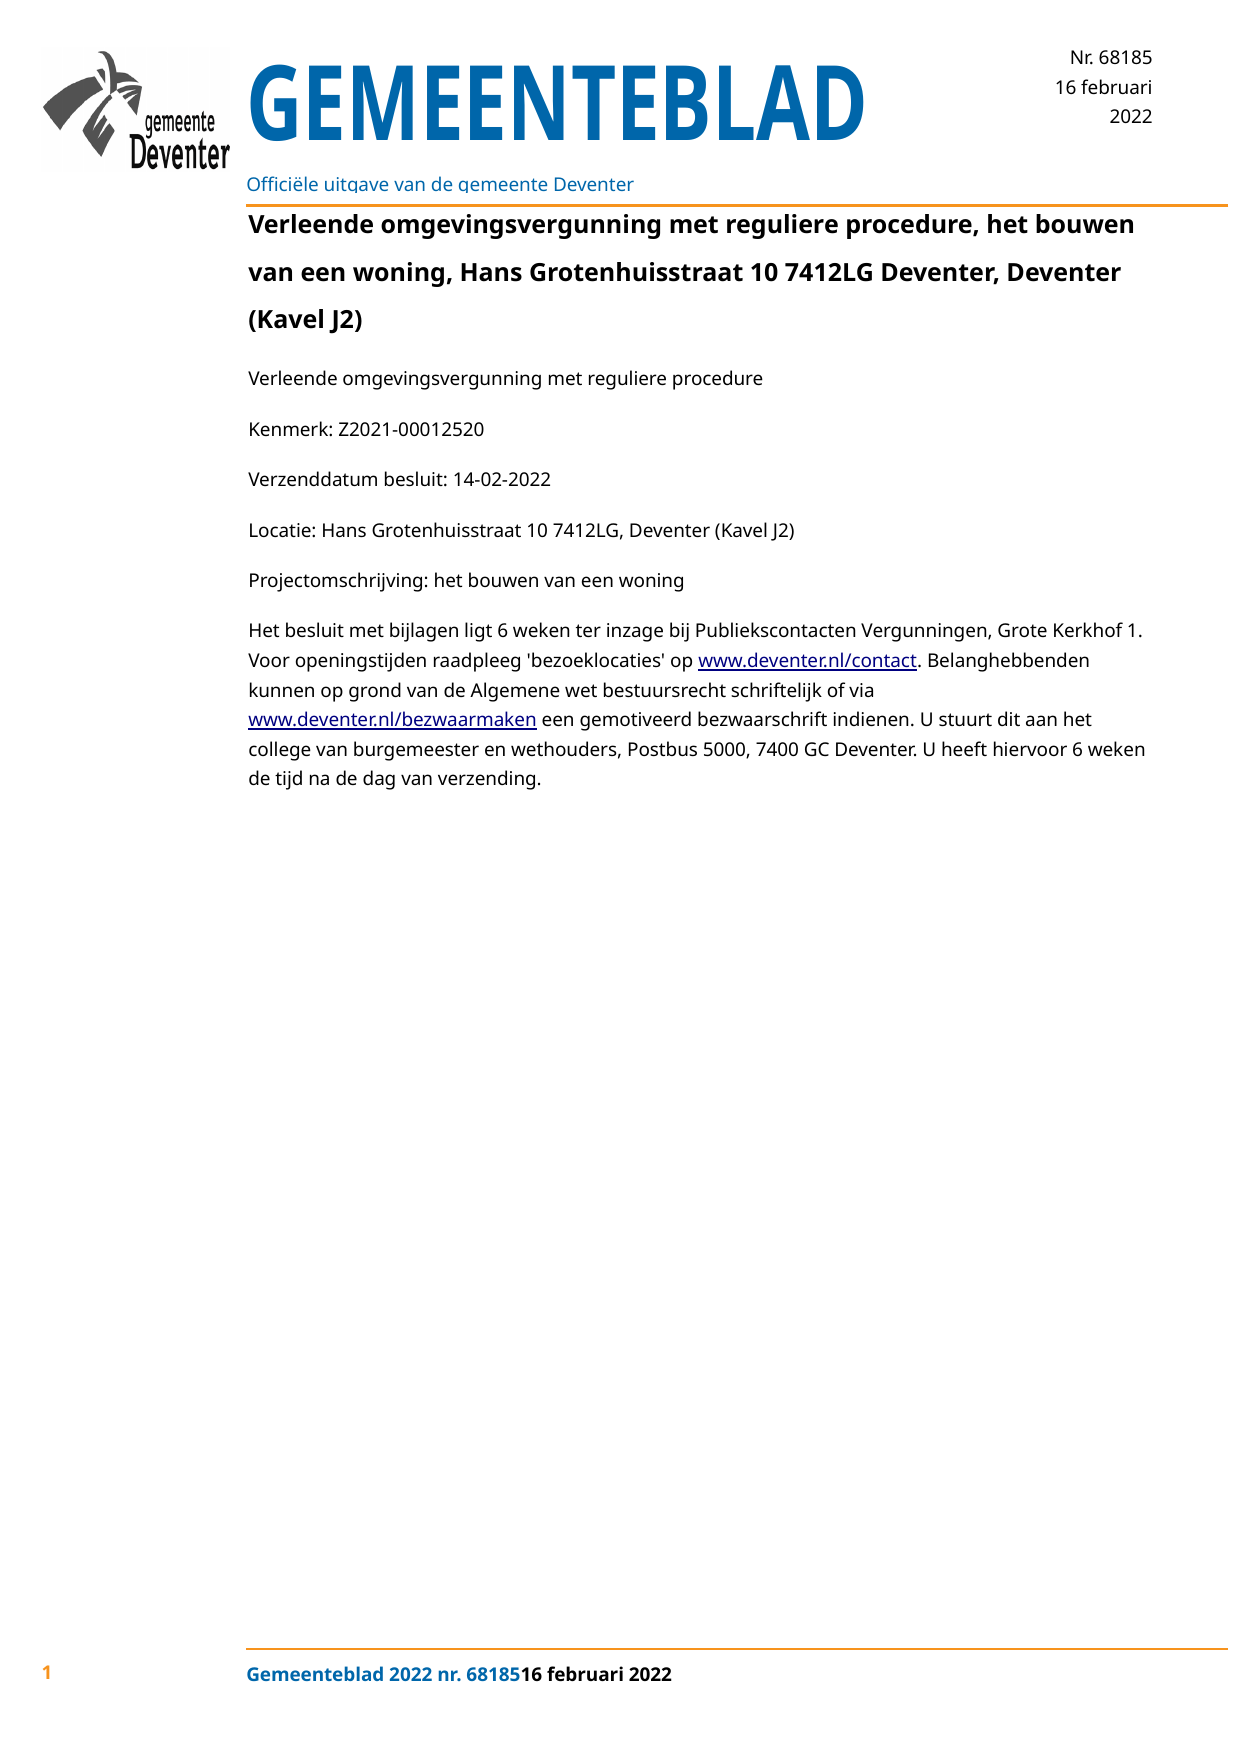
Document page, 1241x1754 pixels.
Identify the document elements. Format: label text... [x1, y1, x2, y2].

text Verzenddatum besluit: 14-02-2022 [248, 466, 1152, 492]
text Kenmerk: Z2021-00012520 [248, 416, 1152, 442]
text Locatie: Hans Grotenhuisstraat 10 7412LG, Deventer (Kavel J2) [248, 517, 1152, 542]
picture [41, 47, 231, 172]
text Projectomschrijving: het bouwen van een woning [248, 567, 1152, 593]
text Het besluit met bijlagen ligt 6 weken ter inzage bij Publiekscontacten Vergunningen, Grote Kerkhof 1. Voor openingstijden raadpleeg 'bezoeklocaties' op www.deventer.nl/contact. Belanghebbenden kunnen op grond van de Algemene wet bestuursrecht schriftelijk of via www.deventer.nl/bezwaarmaken een gemotiveerd bezwaarschrift indienen. U stuurt dit aan het college van burgemeester en wethouders, Postbus 5000, 7400 GC Deventer. U heeft hiervoor 6 weken de tijd na de dag van verzending. [248, 618, 1152, 791]
text Verleende omgevingsvergunning met reguliere procedure, het bouwen van een woning, Hans Grotenhuisstraat 10 7412LG Deventer, Deventer (Kavel J2) [248, 207, 1152, 336]
text Verleende omgevingsvergunning met reguliere procedure [248, 366, 1152, 391]
